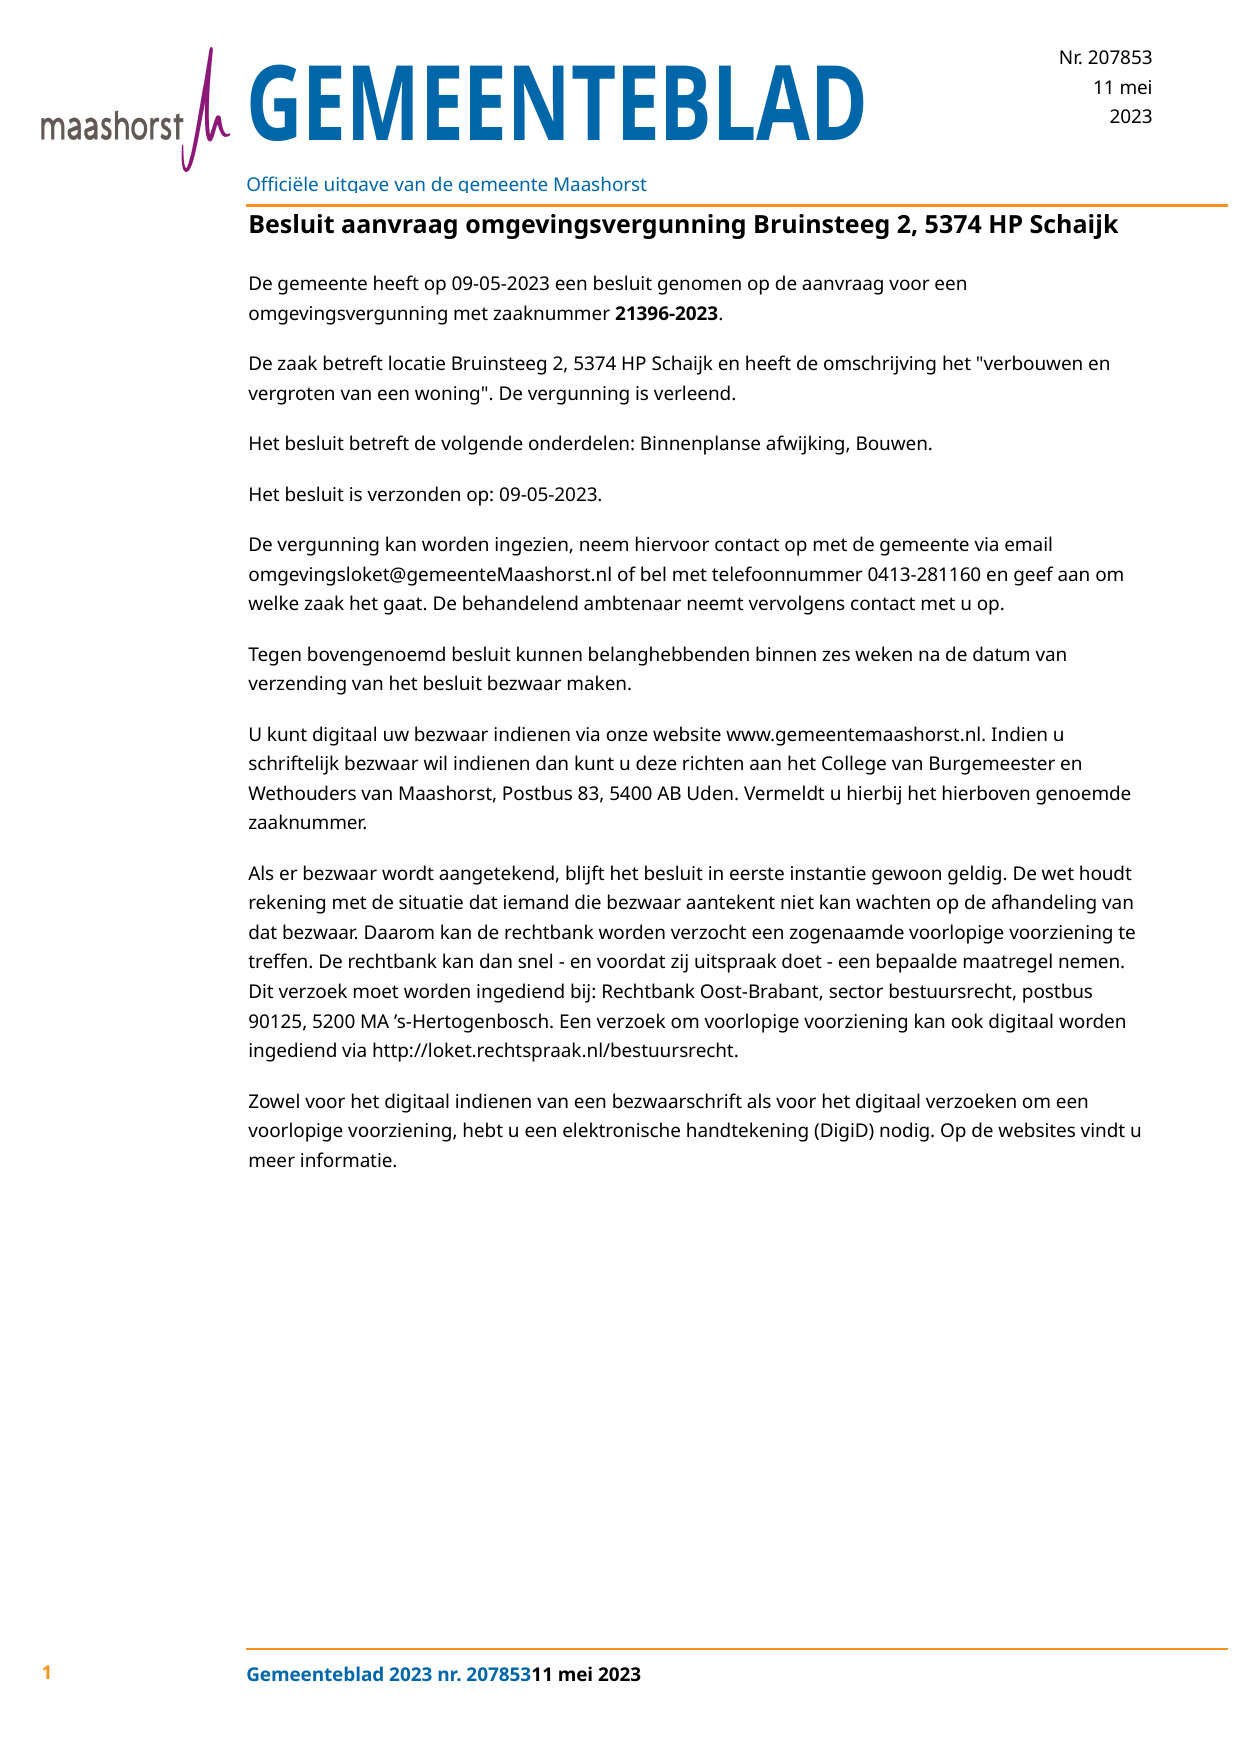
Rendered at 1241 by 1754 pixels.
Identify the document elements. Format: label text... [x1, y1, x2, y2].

picture [41, 47, 231, 172]
text De vergunning kan worden ingezien, neem hiervoor contact op met de gemeente via email omgevingsloket@gemeenteMaashorst.nl of bel met telefoonnummer 0413-281160 en geef aan om welke zaak het gaat. De behandelend ambtenaar neemt vervolgens contact met u op. [248, 531, 1152, 616]
text Tegen bovengenoemd besluit kunnen belanghebbenden binnen zes weken na de datum van verzending van het besluit bezwaar maken. [248, 641, 1152, 696]
text Zowel voor het digitaal indienen van een bezwaarschrift als voor het digitaal verzoeken om een voorlopige voorziening, hebt u een elektronische handtekening (DigiD) nodig. Op de websites vindt u meer informatie. [248, 1088, 1152, 1173]
text Besluit aanvraag omgevingsvergunning Bruinsteeg 2, 5374 HP Schaijk [248, 207, 1152, 241]
text De zaak betreft locatie Bruinsteeg 2, 5374 HP Schaijk en heeft de omschrijving het "verbouwen en vergroten van een woning". De vergunning is verleend. [248, 350, 1152, 406]
text De gemeente heeft op 09-05-2023 een besluit genomen op de aanvraag voor een omgevingsvergunning met zaaknummer 21396-2023. [248, 270, 1152, 326]
text Het besluit is verzonden op: 09-05-2023. [248, 481, 1152, 506]
text Als er bezwaar wordt aangetekend, blijft het besluit in eerste instantie gewoon geldig. De wet houdt rekening met de situatie dat iemand die bezwaar aantekent niet kan wachten op de afhandeling van dat bezwaar. Daarom kan de rechtbank worden verzocht een zogenaamde voorlopige voorziening te treffen. De rechtbank kan dan snel - en voordat zij uitspraak doet - een bepaalde maatregel nemen. Dit verzoek moet worden ingediend bij: Rechtbank Oost-Brabant, sector bestuursrecht, postbus 90125, 5200 MA ’s-Hertogenbosch. Een verzoek om voorlopige voorziening kan ook digitaal worden ingediend via http://loket.rechtspraak.nl/bestuursrecht. [248, 860, 1152, 1063]
text Het besluit betreft de volgende onderdelen: Binnenplanse afwijking, Bouwen. [248, 430, 1152, 456]
text U kunt digitaal uw bezwaar indienen via onze website www.gemeentemaashorst.nl. Indien u schriftelijk bezwaar wil indienen dan kunt u deze richten aan het College van Burgemeester en Wethouders van Maashorst, Postbus 83, 5400 AB Uden. Vermeldt u hierbij het hierboven genoemde zaaknummer. [248, 721, 1152, 835]
